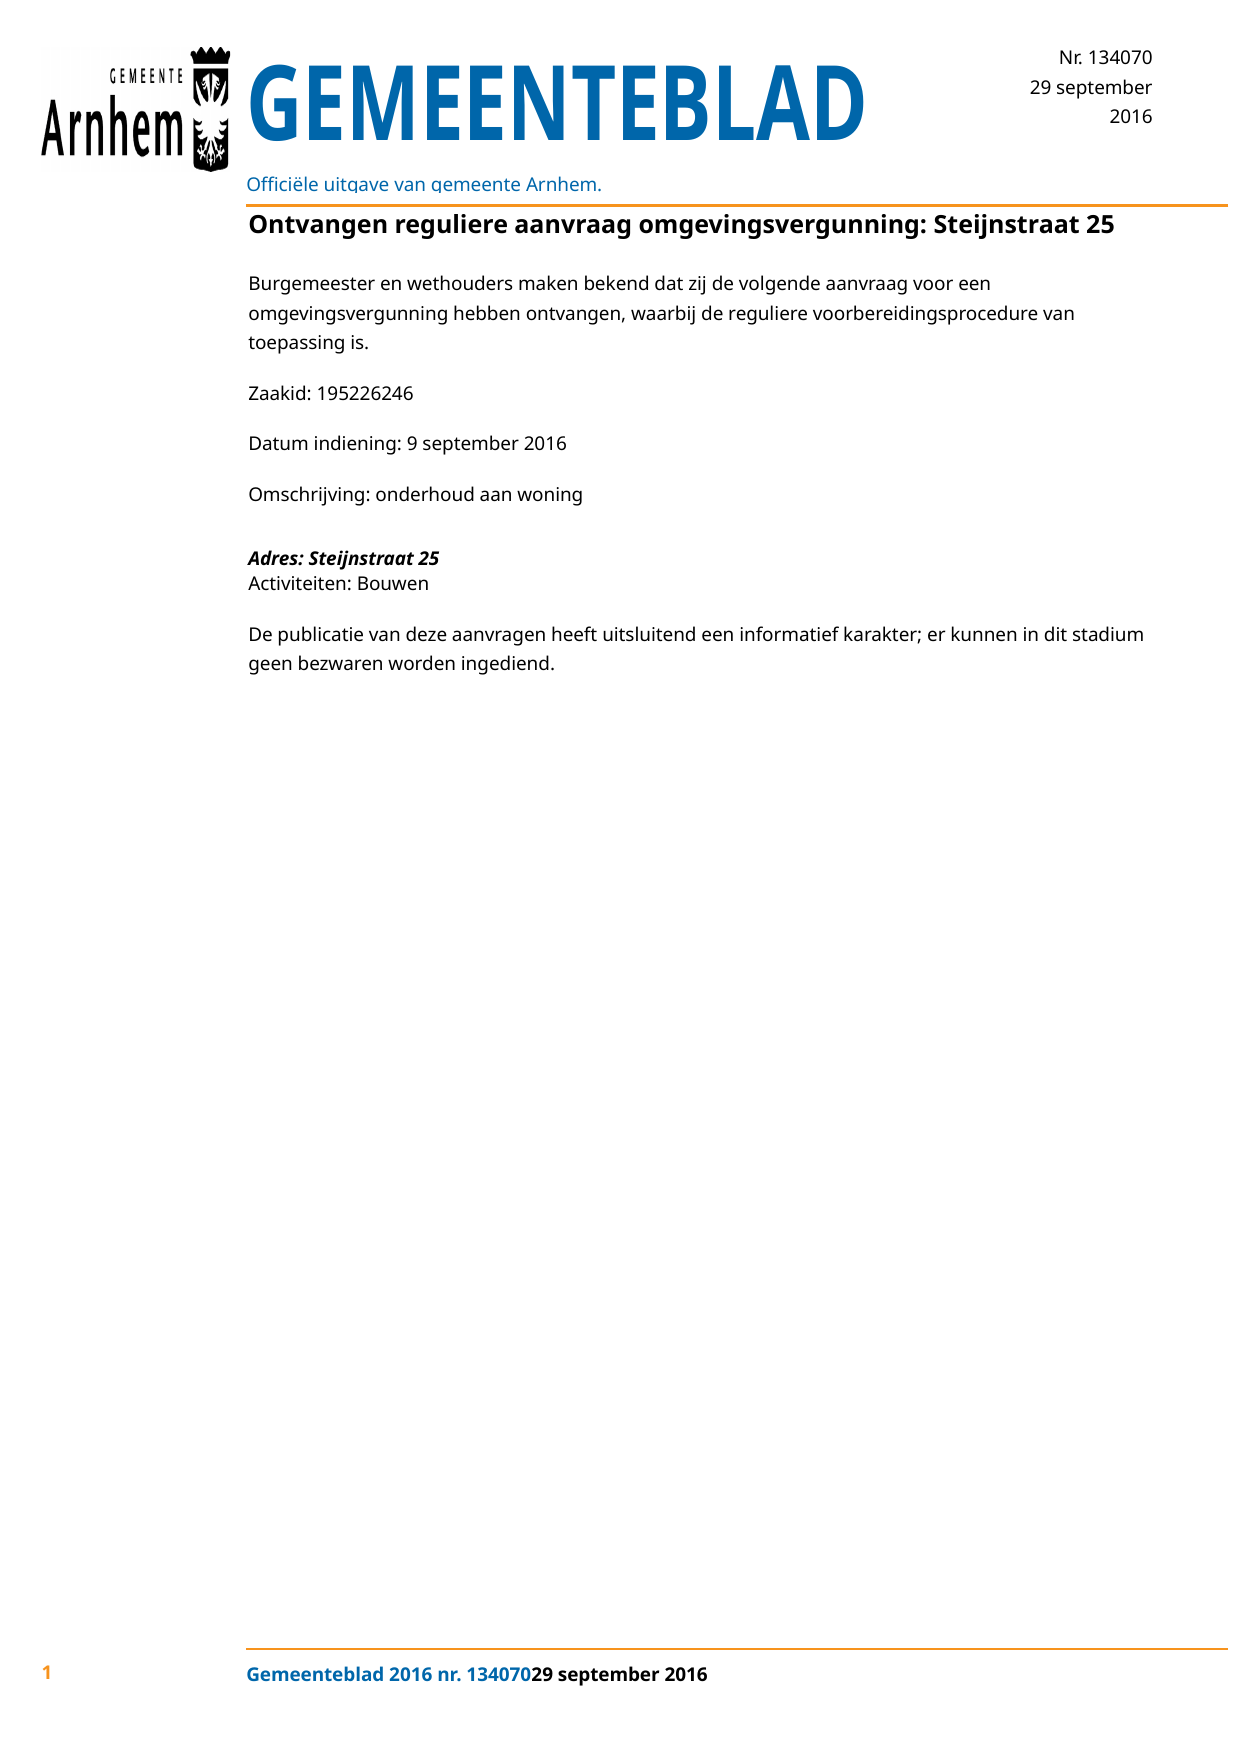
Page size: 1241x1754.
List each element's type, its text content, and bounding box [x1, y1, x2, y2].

text Burgemeester en wethouders maken bekend dat zij de volgende aanvraag voor een omgevingsvergunning hebben ontvangen, waarbij de reguliere voorbereidingsprocedure van toepassing is. [248, 270, 1152, 355]
text Zaakid: 195226246 [248, 380, 1152, 406]
text Activiteiten: Bouwen [248, 570, 1152, 596]
text Datum indiening: 9 september 2016 [248, 430, 1152, 456]
text Ontvangen reguliere aanvraag omgevingsvergunning: Steijnstraat 25 [248, 207, 1152, 241]
picture [41, 47, 231, 172]
text De publicatie van deze aanvragen heeft uitsluitend een informatief karakter; er kunnen in dit stadium geen bezwaren worden ingediend. [248, 621, 1152, 676]
text Adres: Steijnstraat 25 [248, 545, 1152, 570]
text Omschrijving: onderhoud aan woning [248, 481, 1152, 506]
